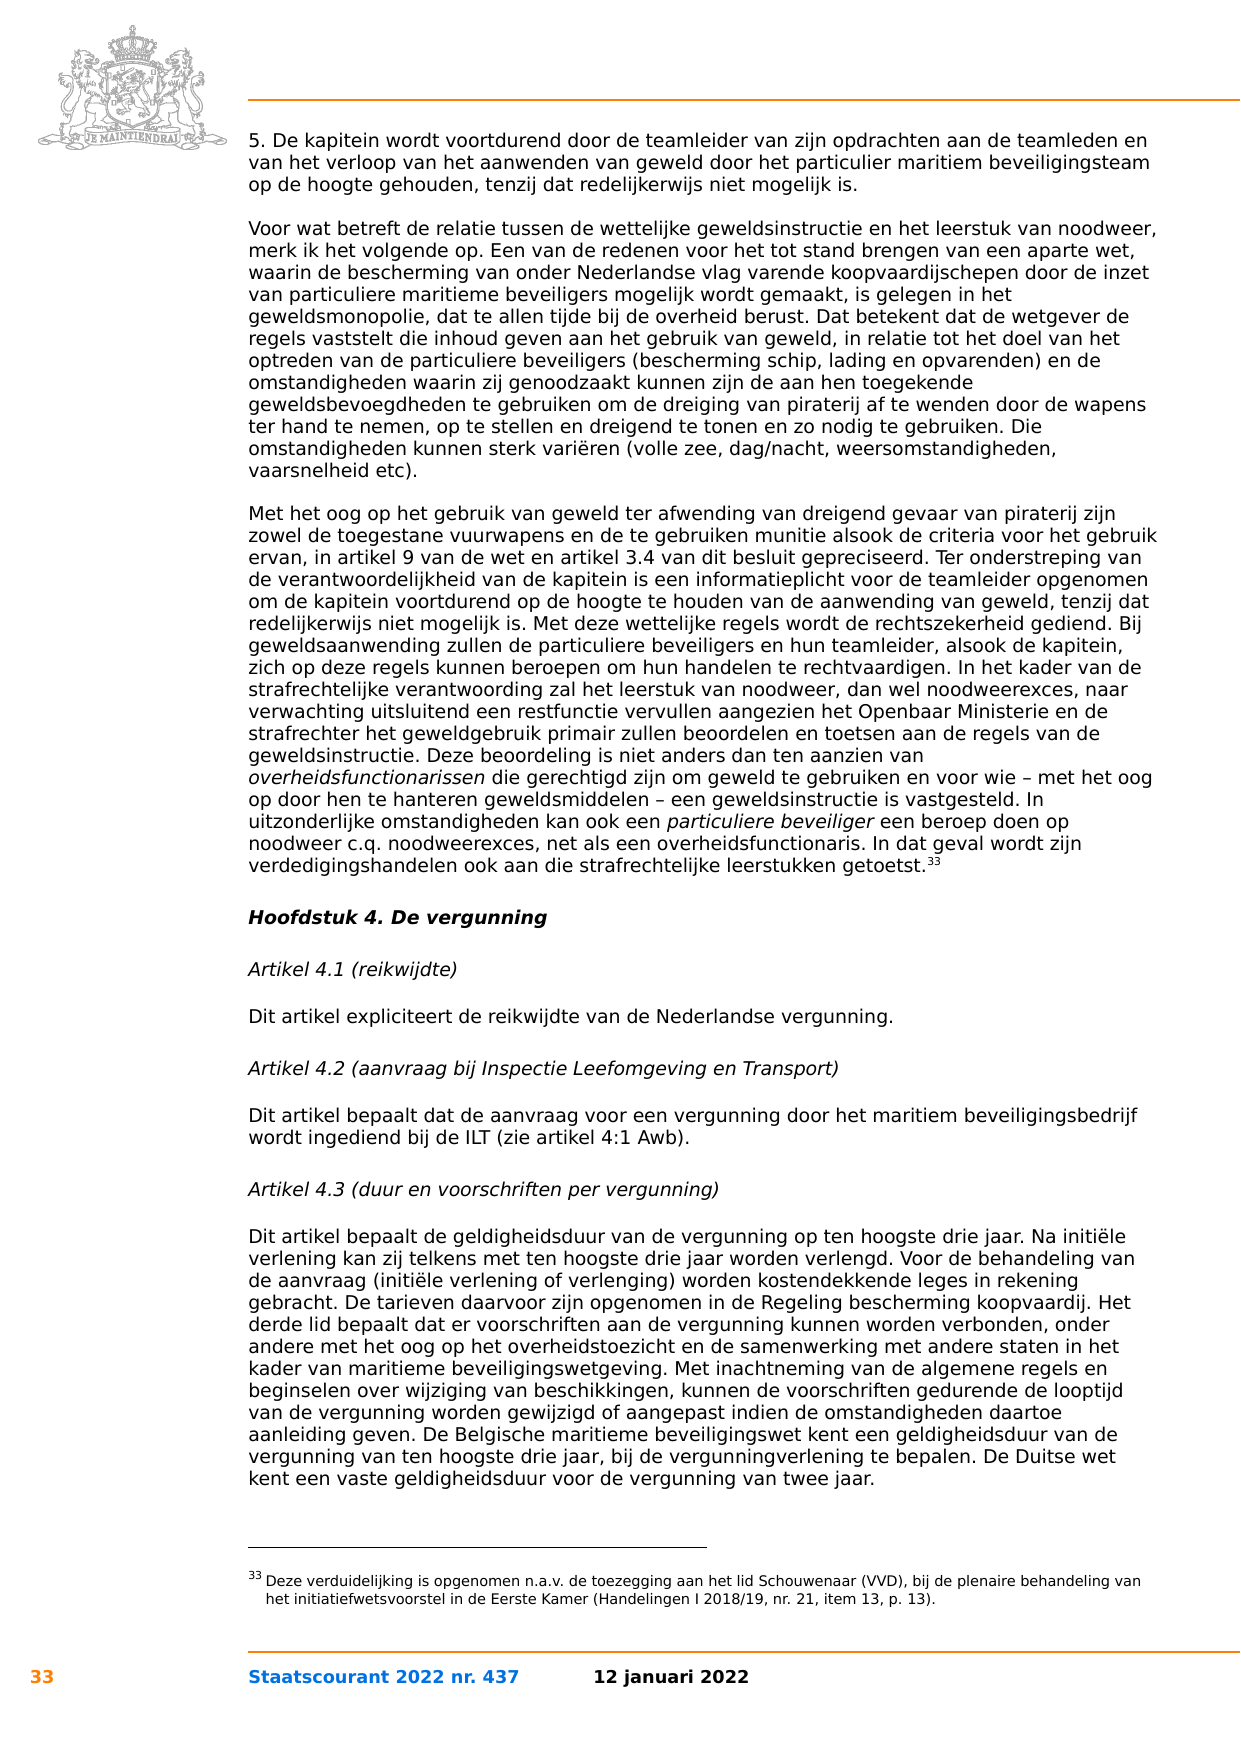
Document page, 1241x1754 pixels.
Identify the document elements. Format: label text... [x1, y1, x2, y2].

text Dit artikel bepaalt dat de aanvraag voor een vergunning door het maritiem beveiligingsbedrijf wordt ingediend bij de ILT (zie artikel 4:1 Awb). [248, 1105, 1163, 1149]
subtitle Artikel 4.1 (reikwijdte) [248, 959, 1163, 981]
subtitle Artikel 4.2 (aanvraag bij Inspectie Leefomgeving en Transport) [248, 1058, 1163, 1080]
subtitle Artikel 4.3 (duur en voorschriften per vergunning) [248, 1179, 1163, 1201]
picture [38, 25, 227, 150]
text Dit artikel bepaalt de geldigheidsduur van de vergunning op ten hoogste drie jaar. Na initiële verlening kan zij telkens met ten hoogste drie jaar worden verlengd. Voor de behandeling van de aanvraag (initiële verlening of verlenging) worden kostendekkende leges in rekening gebracht. De tarieven daarvoor zijn opgenomen in de Regeling bescherming koopvaardij. Het derde lid bepaalt dat er voorschriften aan de vergunning kunnen worden verbonden, onder andere met het oog op het overheidstoezicht en de samenwerking met andere staten in het kader van maritieme beveiligingswetgeving. Met inachtneming van de algemene regels en beginselen over wijziging van beschikkingen, kunnen de voorschriften gedurende de looptijd van de vergunning worden gewijzigd of aangepast indien de omstandigheden daartoe aanleiding geven. De Belgische maritieme beveiligingswet kent een geldigheidsduur van de vergunning van ten hoogste drie jaar, bij de vergunningverlening te bepalen. De Duitse wet kent een vaste geldigheidsduur voor de vergunning van twee jaar. [248, 1226, 1163, 1489]
subtitle Hoofdstuk 4. De vergunning [248, 907, 1163, 929]
text Met het oog op het gebruik van geweld ter afwending van dreigend gevaar van piraterij zijn zowel de toegestane vuurwapens en de te gebruiken munitie alsook de criteria voor het gebruik ervan, in artikel 9 van de wet en artikel 3.4 van dit besluit gepreciseerd. Ter onderstreping van de verantwoordelijkheid van de kapitein is een informatieplicht voor de teamleider opgenomen om de kapitein voortdurend op de hoogte te houden van de aanwending van geweld, tenzij dat redelijkerwijs niet mogelijk is. Met deze wettelijke regels wordt de rechtszekerheid gediend. Bij geweldsaanwending zullen de particuliere beveiligers en hun teamleider, alsook de kapitein, zich op deze regels kunnen beroepen om hun handelen te rechtvaardigen. In het kader van de strafrechtelijke verantwoording zal het leerstuk van noodweer, dan wel noodweerexces, naar verwachting uitsluitend een restfunctie vervullen aangezien het Openbaar Ministerie en de strafrechter het geweldgebruik primair zullen beoordelen en toetsen aan de regels van de geweldsinstructie. Deze beoordeling is niet anders dan ten aanzien van overheidsfunctionarissen die gerechtigd zijn om geweld te gebruiken en voor wie – met het oog op door hen te hanteren geweldsmiddelen – een geweldsinstructie is vastgesteld. In uitzonderlijke omstandigheden kan ook een particuliere beveiliger een beroep doen op noodweer c.q. noodweerexces, net als een overheidsfunctionaris. In dat geval wordt zijn verdedigingshandelen ook aan die strafrechtelijke leerstukken getoetst. [248, 503, 1163, 877]
text Dit artikel expliciteert de reikwijdte van de Nederlandse vergunning. [248, 1006, 1163, 1028]
text Voor wat betreft de relatie tussen de wettelijke geweldsinstructie en het leerstuk van noodweer, merk ik het volgende op. Een van de redenen voor het tot stand brengen van een aparte wet, waarin de bescherming van onder Nederlandse vlag varende koopvaardijschepen door de inzet van particuliere maritieme beveiligers mogelijk wordt gemaakt, is gelegen in het geweldsmonopolie, dat te allen tijde bij de overheid berust. Dat betekent dat de wetgever de regels vaststelt die inhoud geven aan het gebruik van geweld, in relatie tot het doel van het optreden van de particuliere beveiligers (bescherming schip, lading en opvarenden) en de omstandigheden waarin zij genoodzaakt kunnen zijn de aan hen toegekende geweldsbevoegdheden te gebruiken om de dreiging van piraterij af te wenden door de wapens ter hand te nemen, op te stellen en dreigend te tonen en zo nodig te gebruiken. Die omstandigheden kunnen sterk variëren (volle zee, dag/nacht, weersomstandigheden, vaarsnelheid etc). [248, 218, 1163, 481]
text 5. De kapitein wordt voortdurend door de teamleider van zijn opdrachten aan de teamleden en van het verloop van het aanwenden van geweld door het particulier maritiem beveiligingsteam op de hoogte gehouden, tenzij dat redelijkerwijs niet mogelijk is. [248, 130, 1163, 196]
text Deze verduidelijking is opgenomen n.a.v. de toezegging aan het lid Schouwenaar (VVD), bij de plenaire behandeling van het initiatiefwetsvoorstel in de Eerste Kamer (Handelingen I 2018/19, nr. 21, item 13, p. 13). [248, 1569, 1163, 1608]
